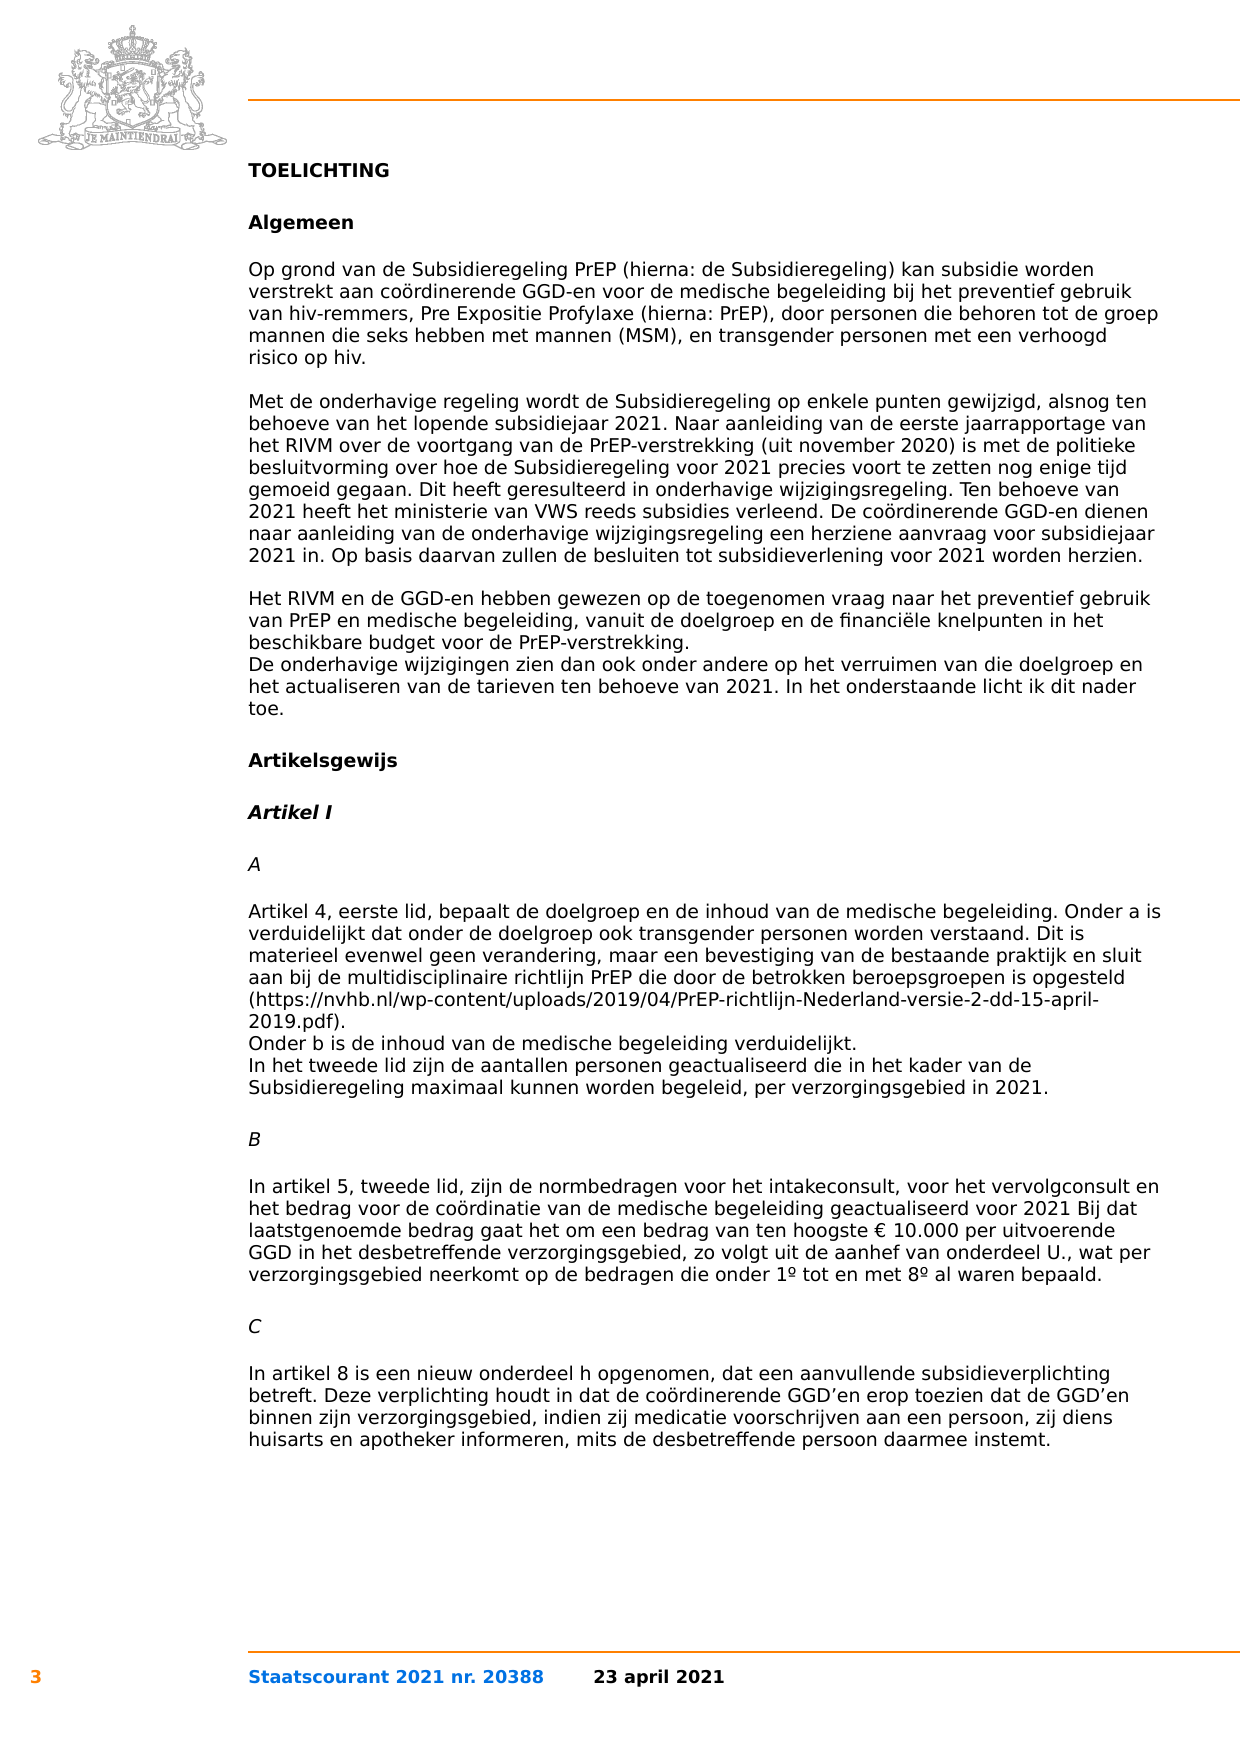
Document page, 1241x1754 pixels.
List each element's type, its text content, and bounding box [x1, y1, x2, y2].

subtitle C [248, 1316, 1163, 1338]
subtitle TOELICHTING [248, 160, 1163, 182]
subtitle A [248, 854, 1163, 876]
text Artikel 4, eerste lid, bepaalt de doelgroep en de inhoud van de medische begeleiding. Onder a is verduidelijkt dat onder de doelgroep ook transgender personen worden verstaand. Dit is materieel evenwel geen verandering, maar een bevestiging van de bestaande praktijk en sluit aan bij de multidisciplinaire richtlijn PrEP die door de betrokken beroepsgroepen is opgesteld (https://nvhb.nl/wp-content/uploads/2019/04/PrEP-richtlijn-Nederland-versie-2-dd-15-april-2019.pdf). [248, 901, 1163, 1033]
text Met de onderhavige regeling wordt de Subsidieregeling op enkele punten gewijzigd, alsnog ten behoeve van het lopende subsidiejaar 2021. Naar aanleiding van de eerste jaarrapportage van het RIVM over de voortgang van de PrEP-verstrekking (uit november 2020) is met de politieke besluitvorming over hoe de Subsidieregeling voor 2021 precies voort te zetten nog enige tijd gemoeid gegaan. Dit heeft geresulteerd in onderhavige wijzigingsregeling. Ten behoeve van 2021 heeft het ministerie van VWS reeds subsidies verleend. De coördinerende GGD-en dienen naar aanleiding van de onderhavige wijzigingsregeling een herziene aanvraag voor subsidiejaar 2021 in. Op basis daarvan zullen de besluiten tot subsidieverlening voor 2021 worden herzien. [248, 391, 1163, 566]
text De onderhavige wijzigingen zien dan ook onder andere op het verruimen van die doelgroep en het actualiseren van de tarieven ten behoeve van 2021. In het onderstaande licht ik dit nader toe. [248, 654, 1163, 720]
text In het tweede lid zijn de aantallen personen geactualiseerd die in het kader van de Subsidieregeling maximaal kunnen worden begeleid, per verzorgingsgebied in 2021. [248, 1055, 1163, 1099]
subtitle Artikelsgewijs [248, 750, 1163, 772]
picture [38, 25, 227, 150]
text Het RIVM en de GGD-en hebben gewezen op de toegenomen vraag naar het preventief gebruik van PrEP en medische begeleiding, vanuit de doelgroep en de financiële knelpunten in het beschikbare budget voor de PrEP-verstrekking. [248, 588, 1163, 654]
subtitle Artikel I [248, 802, 1163, 824]
text In artikel 5, tweede lid, zijn de normbedragen voor het intakeconsult, voor het vervolgconsult en het bedrag voor de coördinatie van de medische begeleiding geactualiseerd voor 2021 Bij dat laatstgenoemde bedrag gaat het om een bedrag van ten hoogste € 10.000 per uitvoerende GGD in het desbetreffende verzorgingsgebied, zo volgt uit de aanhef van onderdeel U., wat per verzorgingsgebied neerkomt op de bedragen die onder 1º tot en met 8º al waren bepaald. [248, 1176, 1163, 1286]
subtitle Algemeen [248, 212, 1163, 234]
text Onder b is de inhoud van de medische begeleiding verduidelijkt. [248, 1033, 1163, 1055]
text Op grond van de Subsidieregeling PrEP (hierna: de Subsidieregeling) kan subsidie worden verstrekt aan coördinerende GGD-en voor de medische begeleiding bij het preventief gebruik van hiv-remmers, Pre Expositie Profylaxe (hierna: PrEP), door personen die behoren tot de groep mannen die seks hebben met mannen (MSM), en transgender personen met een verhoogd risico op hiv. [248, 259, 1163, 369]
subtitle B [248, 1129, 1163, 1151]
text In artikel 8 is een nieuw onderdeel h opgenomen, dat een aanvullende subsidieverplichting betreft. Deze verplichting houdt in dat de coördinerende GGD’en erop toezien dat de GGD’en binnen zijn verzorgingsgebied, indien zij medicatie voorschrijven aan een persoon, zij diens huisarts en apotheker informeren, mits de desbetreffende persoon daarmee instemt. [248, 1363, 1163, 1451]
